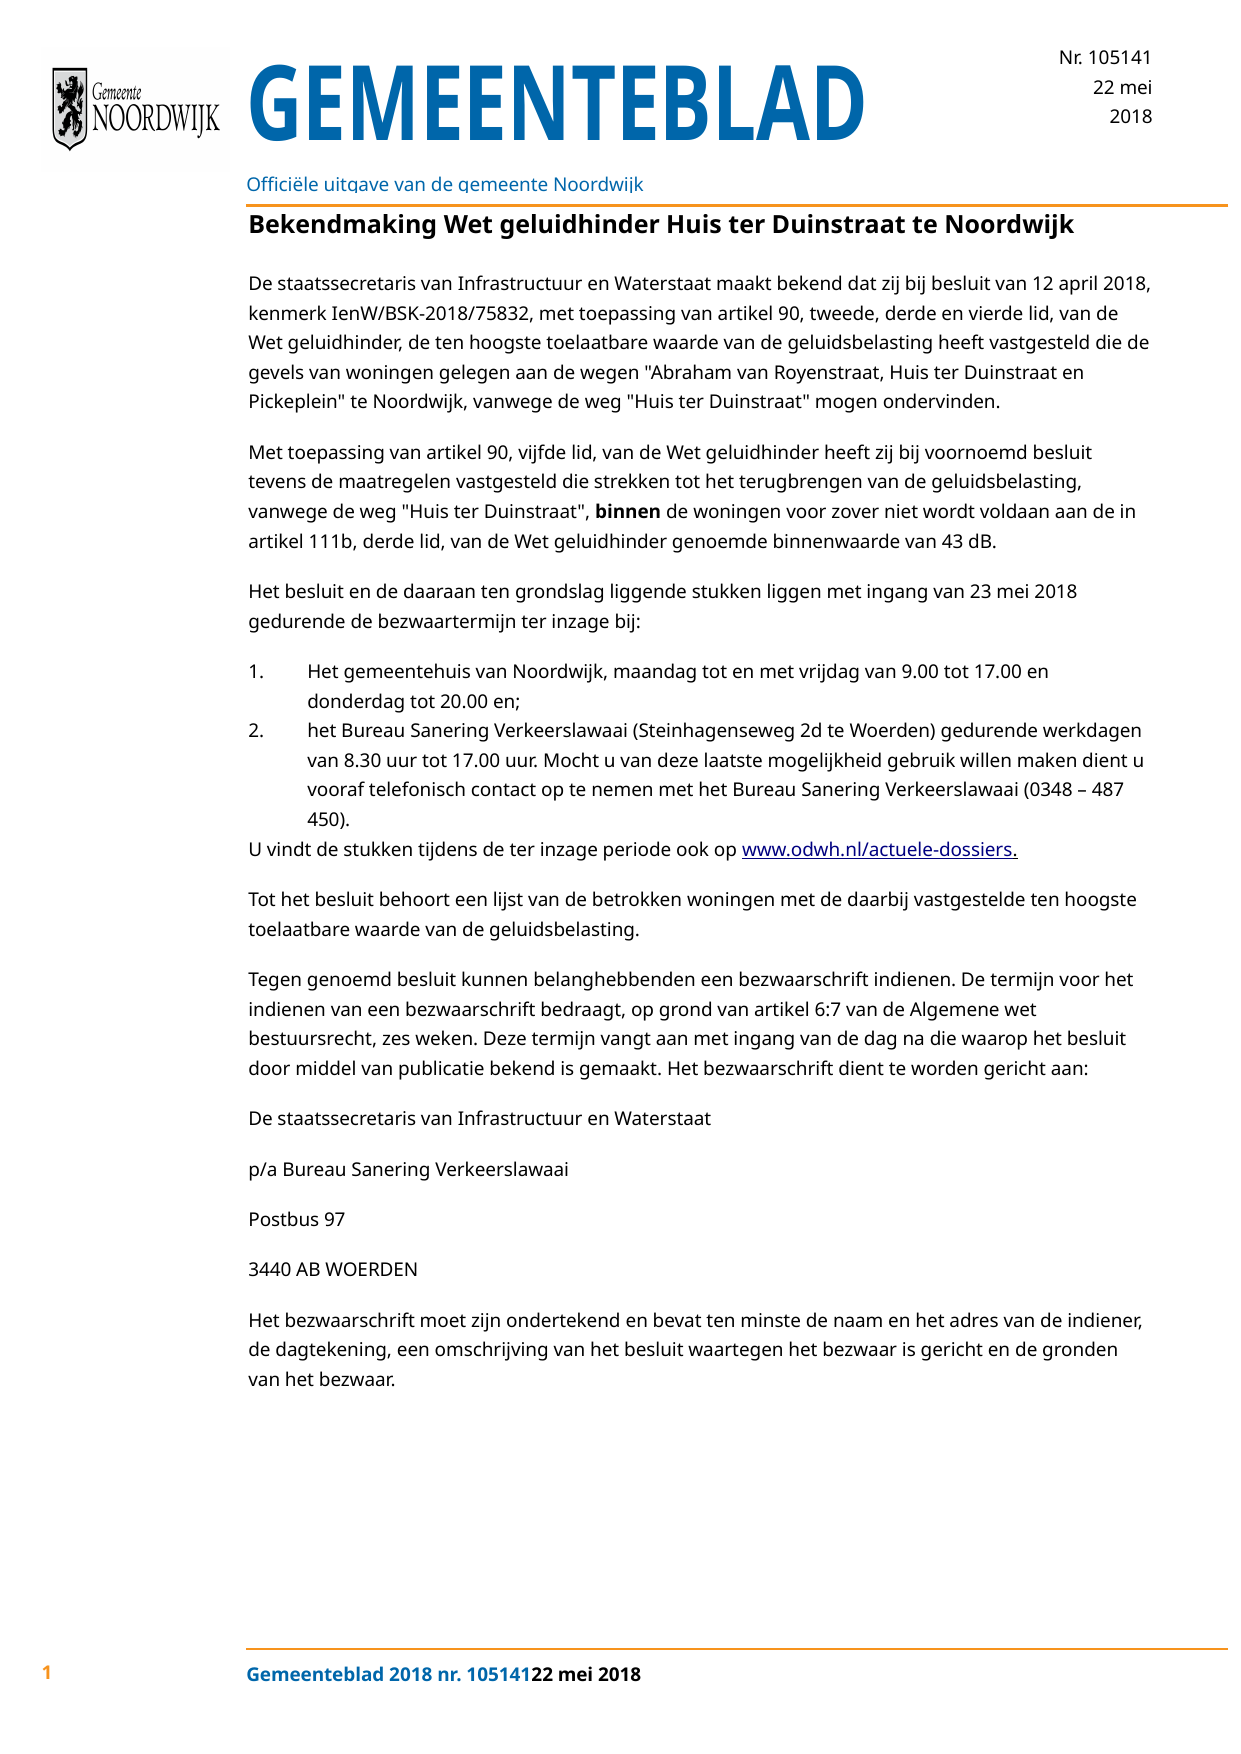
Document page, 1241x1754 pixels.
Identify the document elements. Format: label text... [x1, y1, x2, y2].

text Het bezwaarschrift moet zijn ondertekend en bevat ten minste de naam en het adres van de indiener, de dagtekening, een omschrijving van het besluit waartegen het bezwaar is gericht en de gronden van het bezwaar. [248, 1307, 1152, 1392]
text p/a Bureau Sanering Verkeerslawaai [248, 1156, 1152, 1181]
text Het besluit en de daaraan ten grondslag liggende stukken liggen met ingang van 23 mei 2018 gedurende de bezwaartermijn ter inzage bij: [248, 578, 1152, 633]
text Met toepassing van artikel 90, vijfde lid, van de Wet geluidhinder heeft zij bij voornoemd besluit tevens de maatregelen vastgesteld die strekken tot het terugbrengen van de geluidsbelasting, vanwege de weg "Huis ter Duinstraat", binnen de woningen voor zover niet wordt voldaan aan de in artikel 111b, derde lid, van de Wet geluidhinder genoemde binnenwaarde van 43 dB. [248, 439, 1152, 553]
text Postbus 97 [248, 1206, 1152, 1232]
text Tot het besluit behoort een lijst van de betrokken woningen met de daarbij vastgestelde ten hoogste toelaatbare waarde van de geluidsbelasting. [248, 886, 1152, 941]
text De staatssecretaris van Infrastructuur en Waterstaat [248, 1105, 1152, 1131]
text De staatssecretaris van Infrastructuur en Waterstaat maakt bekend dat zij bij besluit van 12 april 2018, kenmerk IenW/BSK-2018/75832, met toepassing van artikel 90, tweede, derde en vierde lid, van de Wet geluidhinder, de ten hoogste toelaatbare waarde van de geluidsbelasting heeft vastgesteld die de gevels van woningen gelegen aan de wegen "Abraham van Royenstraat, Huis ter Duinstraat en Pickeplein" te Noordwijk, vanwege de weg "Huis ter Duinstraat" mogen ondervinden. [248, 270, 1152, 414]
text 3440 AB WOERDEN [248, 1257, 1152, 1282]
text Bekendmaking Wet geluidhinder Huis ter Duinstraat te Noordwijk [248, 207, 1152, 241]
picture [41, 47, 231, 172]
text U vindt de stukken tijdens de ter inzage periode ook op www.odwh.nl/actuele-dossiers. [248, 836, 1152, 861]
list het Bureau Sanering Verkeerslawaai (Steinhagenseweg 2d te Woerden) gedurende werkdagen van 8.30 uur tot 17.00 uur. Mocht u van deze laatste mogelijkheid gebruik willen maken dient u vooraf telefonisch contact op te nemen met het Bureau Sanering Verkeerslawaai (0348 – 487 450). [248, 717, 1152, 832]
text Tegen genoemd besluit kunnen belanghebbenden een bezwaarschrift indienen. De termijn voor het indienen van een bezwaarschrift bedraagt, op grond van artikel 6:7 van de Algemene wet bestuursrecht, zes weken. Deze termijn vangt aan met ingang van de dag na die waarop het besluit door middel van publicatie bekend is gemaakt. Het bezwaarschrift dient te worden gericht aan: [248, 966, 1152, 1081]
list Het gemeentehuis van Noordwijk, maandag tot en met vrijdag van 9.00 tot 17.00 en donderdag tot 20.00 en; [248, 658, 1152, 713]
